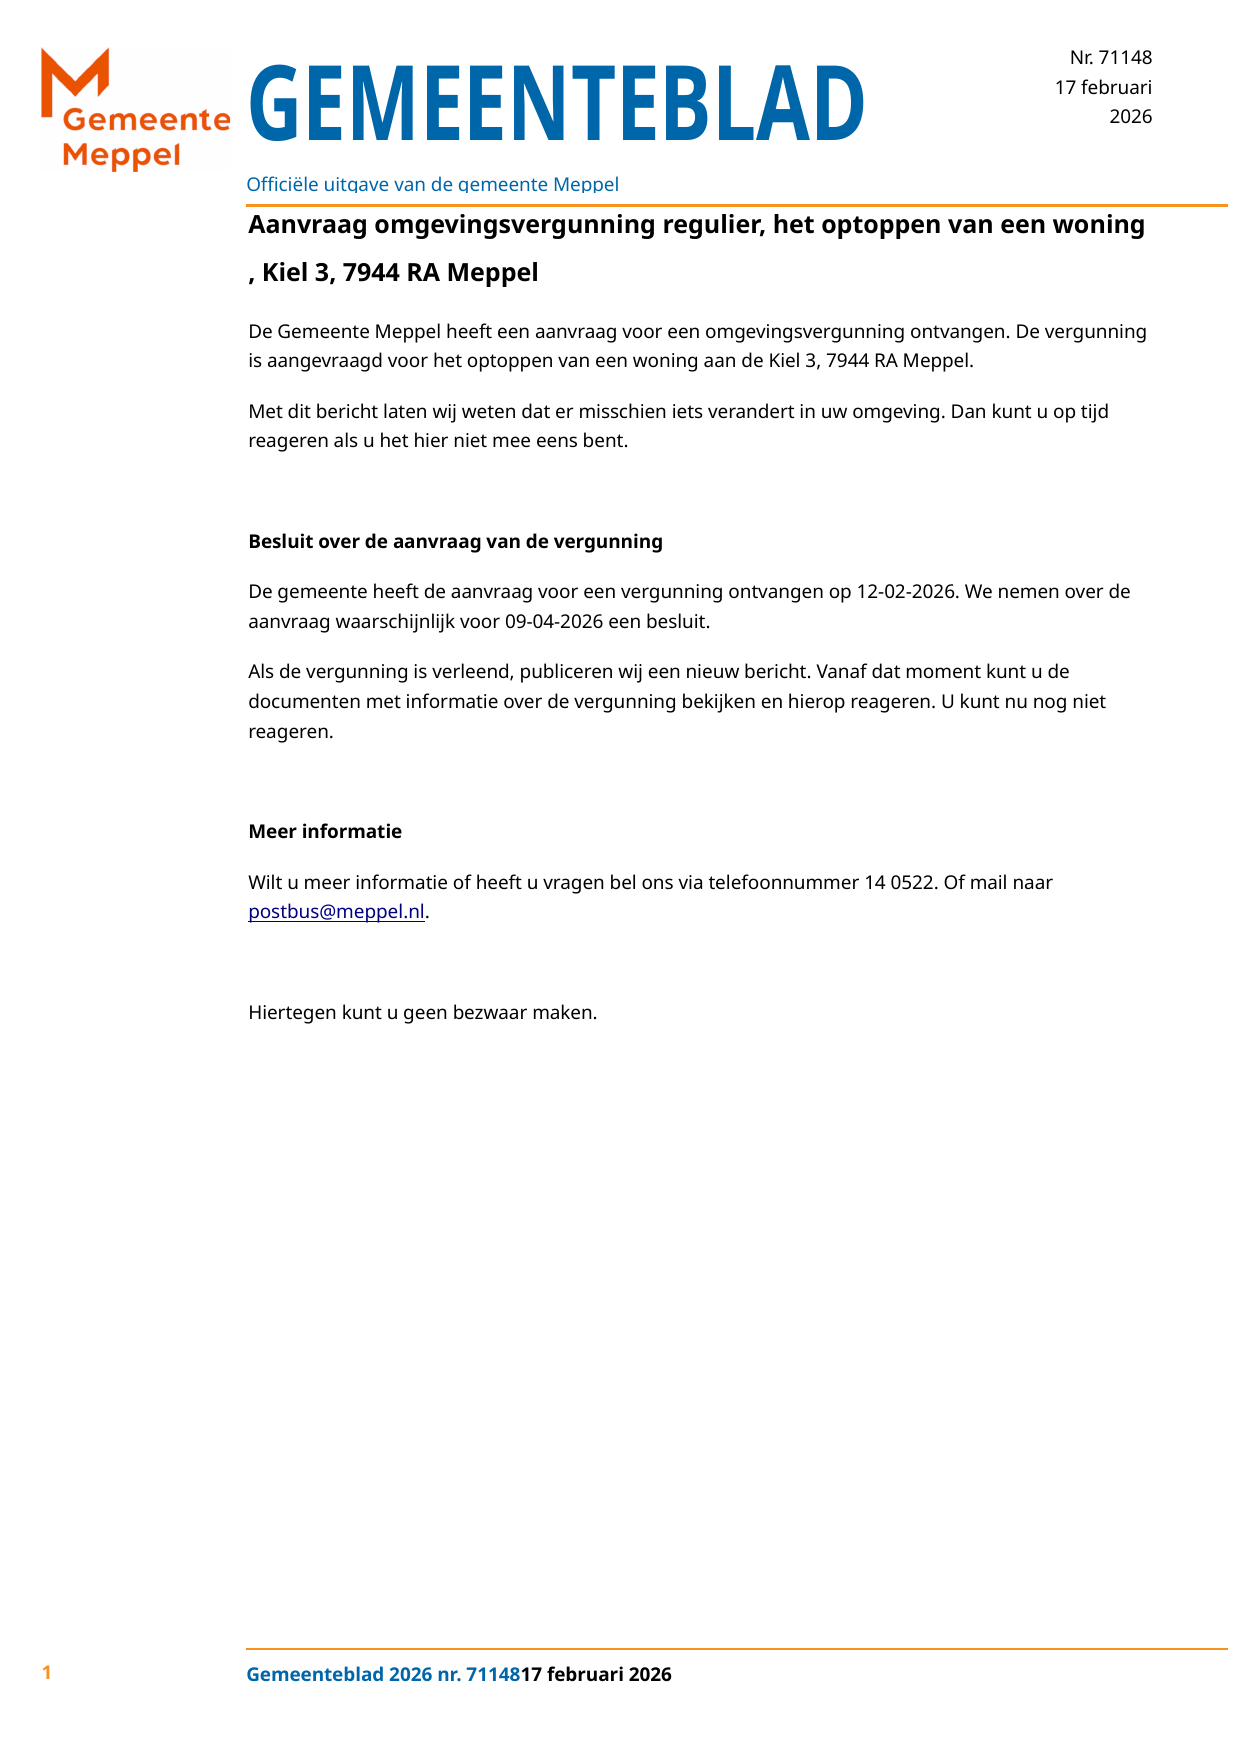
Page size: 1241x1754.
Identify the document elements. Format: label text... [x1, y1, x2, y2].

text Meer informatie [248, 819, 1152, 844]
picture [41, 47, 231, 172]
text Aanvraag omgevingsvergunning regulier, het optoppen van een woning , Kiel 3, 7944 RA Meppel [248, 207, 1152, 288]
text Als de vergunning is verleend, publiceren wij een nieuw bericht. Vanaf dat moment kunt u de documenten met informatie over de vergunning bekijken en hierop reageren. U kunt nu nog niet reageren. [248, 659, 1152, 744]
text Wilt u meer informatie of heeft u vragen bel ons via telefoonnummer 14 0522. Of mail naar postbus@meppel.nl. [248, 869, 1152, 924]
text Besluit over de aanvraag van de vergunning [248, 528, 1152, 554]
text Hiertegen kunt u geen bezwaar maken. [248, 999, 1152, 1025]
text Met dit bericht laten wij weten dat er misschien iets verandert in uw omgeving. Dan kunt u op tijd reageren als u het hier niet mee eens bent. [248, 398, 1152, 453]
text De Gemeente Meppel heeft een aanvraag voor een omgevingsvergunning ontvangen. De vergunning is aangevraagd voor het optoppen van een woning aan de Kiel 3, 7944 RA Meppel. [248, 318, 1152, 373]
text De gemeente heeft de aanvraag voor een vergunning ontvangen op 12-02-2026. We nemen over de aanvraag waarschijnlijk voor 09-04-2026 een besluit. [248, 579, 1152, 634]
